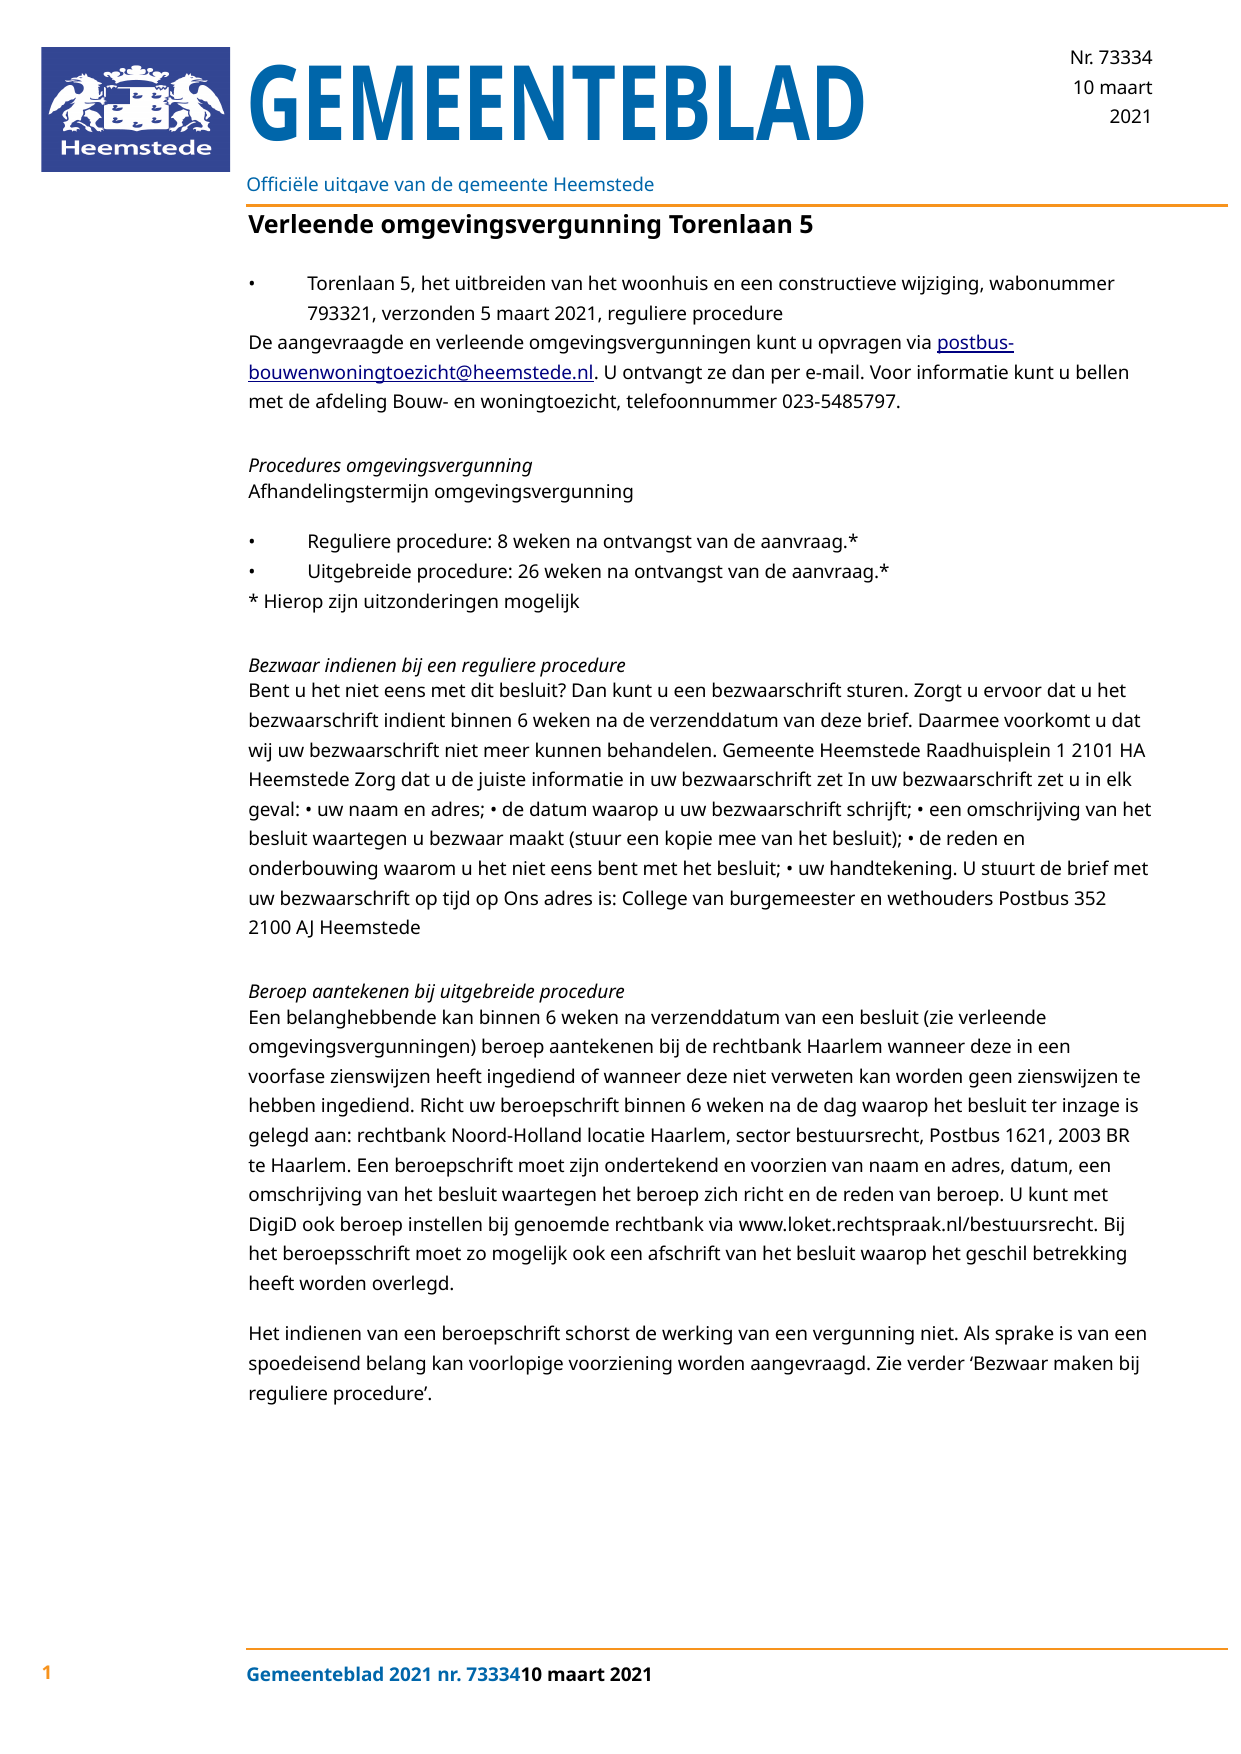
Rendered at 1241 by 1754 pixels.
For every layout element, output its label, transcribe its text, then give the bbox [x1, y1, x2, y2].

text Beroep aantekenen bij uitgebreide procedure [248, 978, 1152, 1004]
text * Hierop zijn uitzonderingen mogelijk [248, 588, 1152, 614]
text Bent u het niet eens met dit besluit? Dan kunt u een bezwaarschrift sturen. Zorgt u ervoor dat u het bezwaarschrift indient binnen 6 weken na de verzenddatum van deze brief. Daarmee voorkomt u dat wij uw bezwaarschrift niet meer kunnen behandelen. Gemeente Heemstede Raadhuisplein 1 2101 HA Heemstede Zorg dat u de juiste informatie in uw bezwaarschrift zet In uw bezwaarschrift zet u in elk geval: • uw naam en adres; • de datum waarop u uw bezwaarschrift schrijft; • een omschrijving van het besluit waartegen u bezwaar maakt (stuur een kopie mee van het besluit); • de reden en onderbouwing waarom u het niet eens bent met het besluit; • uw handtekening. U stuurt de brief met uw bezwaarschrift op tijd op Ons adres is: College van burgemeester en wethouders Postbus 352 2100 AJ Heemstede [248, 678, 1152, 940]
text Bezwaar indienen bij een reguliere procedure [248, 652, 1152, 678]
picture [41, 47, 231, 172]
text De aangevraagde en verleende omgevingsvergunningen kunt u opvragen via postbus-bouwenwoningtoezicht@heemstede.nl. U ontvangt ze dan per e-mail. Voor informatie kunt u bellen met de afdeling Bouw- en woningtoezicht, telefoonnummer 023-5485797. [248, 329, 1152, 414]
list Reguliere procedure: 8 weken na ontvangst van de aanvraag.* [248, 529, 1152, 554]
text Het indienen van een beroepschrift schorst de werking van een vergunning niet. Als sprake is van een spoedeisend belang kan voorlopige voorziening worden aangevraagd. Zie verder ‘Bezwaar maken bij reguliere procedure’. [248, 1321, 1152, 1406]
text Verleende omgevingsvergunning Torenlaan 5 [248, 207, 1152, 241]
list Torenlaan 5, het uitbreiden van het woonhuis en een constructieve wijziging, wabonummer 793321, verzonden 5 maart 2021, reguliere procedure [248, 270, 1152, 326]
text Procedures omgevingsvergunning [248, 453, 1152, 478]
text Afhandelingstermijn omgevingsvergunning [248, 478, 1152, 504]
list Uitgebreide procedure: 26 weken na ontvangst van de aanvraag.* [248, 558, 1152, 584]
text Een belanghebbende kan binnen 6 weken na verzenddatum van een besluit (zie verleende omgevingsvergunningen) beroep aantekenen bij de rechtbank Haarlem wanneer deze in een voorfase zienswijzen heeft ingediend of wanneer deze niet verweten kan worden geen zienswijzen te hebben ingediend. Richt uw beroepschrift binnen 6 weken na de dag waarop het besluit ter inzage is gelegd aan: rechtbank Noord-Holland locatie Haarlem, sector bestuursrecht, Postbus 1621, 2003 BR te Haarlem. Een beroepschrift moet zijn ondertekend en voorzien van naam en adres, datum, een omschrijving van het besluit waartegen het beroep zich richt en de reden van beroep. U kunt met DigiD ook beroep instellen bij genoemde rechtbank via www.loket.rechtspraak.nl/bestuursrecht. Bij het beroepsschrift moet zo mogelijk ook een afschrift van het besluit waarop het geschil betrekking heeft worden overlegd. [248, 1004, 1152, 1296]
